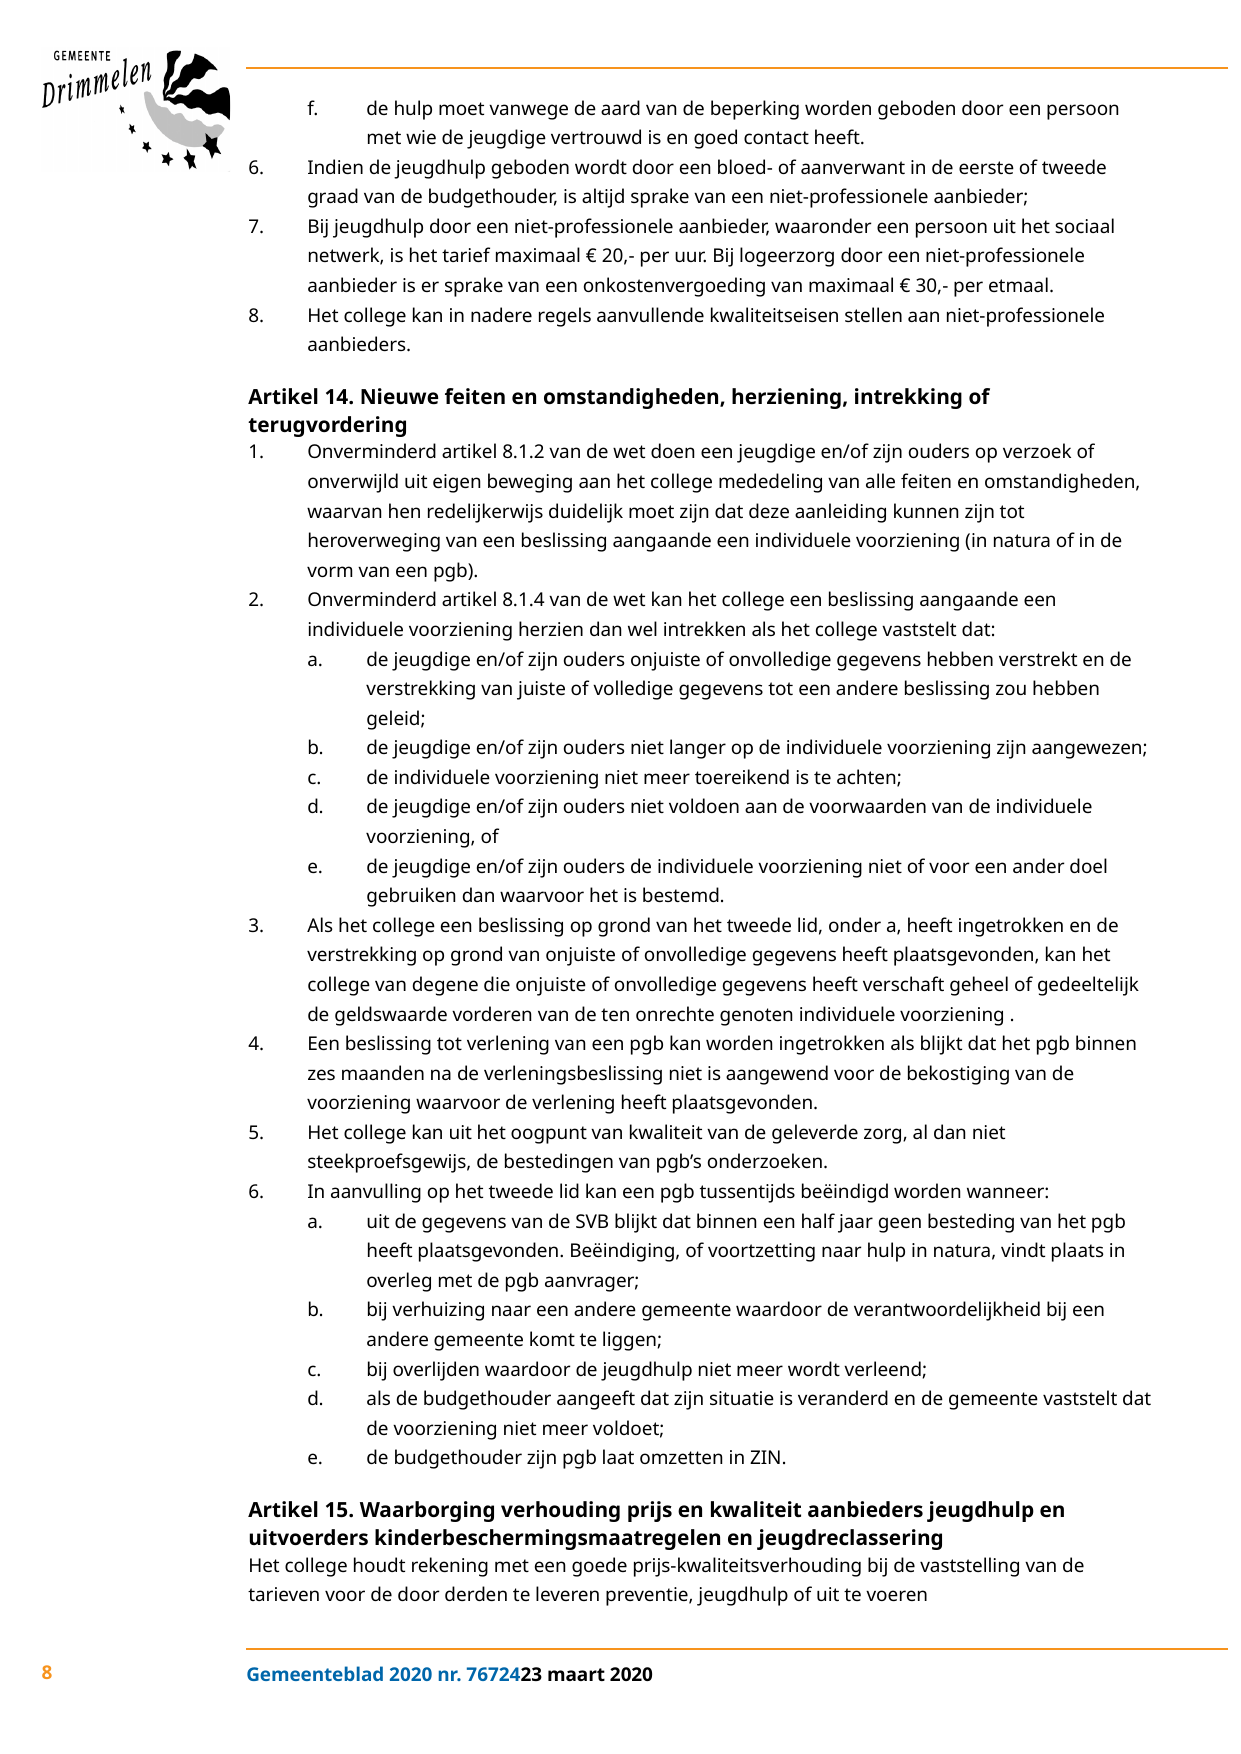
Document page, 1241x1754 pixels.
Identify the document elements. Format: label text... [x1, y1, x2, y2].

list de budgethouder zijn pgb laat omzetten in ZIN. [307, 1444, 1152, 1470]
list de jeugdige en/of zijn ouders de individuele voorziening niet of voor een ander doel gebruiken dan waarvoor het is bestemd. [307, 853, 1152, 908]
list de jeugdige en/of zijn ouders niet langer op de individuele voorziening zijn aangewezen; [307, 734, 1152, 760]
list Het college kan in nadere regels aanvullende kwaliteitseisen stellen aan niet-professionele aanbieders. [248, 302, 1152, 357]
list In aanvulling op het tweede lid kan een pgb tussentijds beëindigd worden wanneer: [248, 1178, 1152, 1204]
list bij verhuizing naar een andere gemeente waardoor de verantwoordelijkheid bij een andere gemeente komt te liggen; [307, 1297, 1152, 1352]
list de hulp moet vanwege de aard van de beperking worden geboden door een persoon met wie de jeugdige vertrouwd is en goed contact heeft. [307, 95, 1152, 150]
list als de budgethouder aangeeft dat zijn situatie is veranderd en de gemeente vaststelt dat de voorziening niet meer voldoet; [307, 1385, 1152, 1441]
list de jeugdige en/of zijn ouders onjuiste of onvolledige gegevens hebben verstrekt en de verstrekking van juiste of volledige gegevens tot een andere beslissing zou hebben geleid; [307, 646, 1152, 731]
list Onverminderd artikel 8.1.4 van de wet kan het college een beslissing aangaande een individuele voorziening herzien dan wel intrekken als het college vaststelt dat: [248, 587, 1152, 642]
list Onverminderd artikel 8.1.2 van de wet doen een jeugdige en/of zijn ouders op verzoek of onverwijld uit eigen beweging aan het college mededeling van alle feiten en omstandigheden, waarvan hen redelijkerwijs duidelijk moet zijn dat deze aanleiding kunnen zijn tot heroverweging van een beslissing aangaande een individuele voorziening (in natura of in de vorm van een pgb). [248, 439, 1152, 583]
list Het college kan uit het oogpunt van kwaliteit van de geleverde zorg, al dan niet steekproefsgewijs, de bestedingen van pgb’s onderzoeken. [248, 1119, 1152, 1174]
text Artikel 14. Nieuwe feiten en omstandigheden, herziening, intrekking of terugvordering [248, 382, 1152, 439]
list Als het college een beslissing op grond van het tweede lid, onder a, heeft ingetrokken en de verstrekking op grond van onjuiste of onvolledige gegevens heeft plaatsgevonden, kan het college van degene die onjuiste of onvolledige gegevens heeft verschaft geheel of gedeeltelijk de geldswaarde vorderen van de ten onrechte genoten individuele voorziening . [248, 912, 1152, 1027]
text Het college houdt rekening met een goede prijs-kwaliteitsverhouding bij de vaststelling van de tarieven voor de door derden te leveren preventie, jeugdhulp of uit te voeren [248, 1552, 1152, 1607]
list Bij jeugdhulp door een niet-professionele aanbieder, waaronder een persoon uit het sociaal netwerk, is het tarief maximaal € 20,- per uur. Bij logeerzorg door een niet-professionele aanbieder is er sprake van een onkostenvergoeding van maximaal € 30,- per etmaal. [248, 213, 1152, 298]
list de individuele voorziening niet meer toereikend is te achten; [307, 764, 1152, 790]
picture [41, 47, 231, 172]
list de jeugdige en/of zijn ouders niet voldoen aan de voorwaarden van de individuele voorziening, of [307, 794, 1152, 849]
list Indien de jeugdhulp geboden wordt door een bloed- of aanverwant in de eerste of tweede graad van de budgethouder, is altijd sprake van een niet-professionele aanbieder; [248, 154, 1152, 209]
list uit de gegevens van de SVB blijkt dat binnen een half jaar geen besteding van het pgb heeft plaatsgevonden. Beëindiging, of voortzetting naar hulp in natura, vindt plaats in overleg met de pgb aanvrager; [307, 1208, 1152, 1293]
text Artikel 15. Waarborging verhouding prijs en kwaliteit aanbieders jeugdhulp en uitvoerders kinderbeschermingsmaatregelen en jeugdreclassering [248, 1495, 1152, 1552]
list Een beslissing tot verlening van een pgb kan worden ingetrokken als blijkt dat het pgb binnen zes maanden na de verleningsbeslissing niet is aangewend voor de bekostiging van de voorziening waarvoor de verlening heeft plaatsgevonden. [248, 1030, 1152, 1115]
list bij overlijden waardoor de jeugdhulp niet meer wordt verleend; [307, 1356, 1152, 1382]
